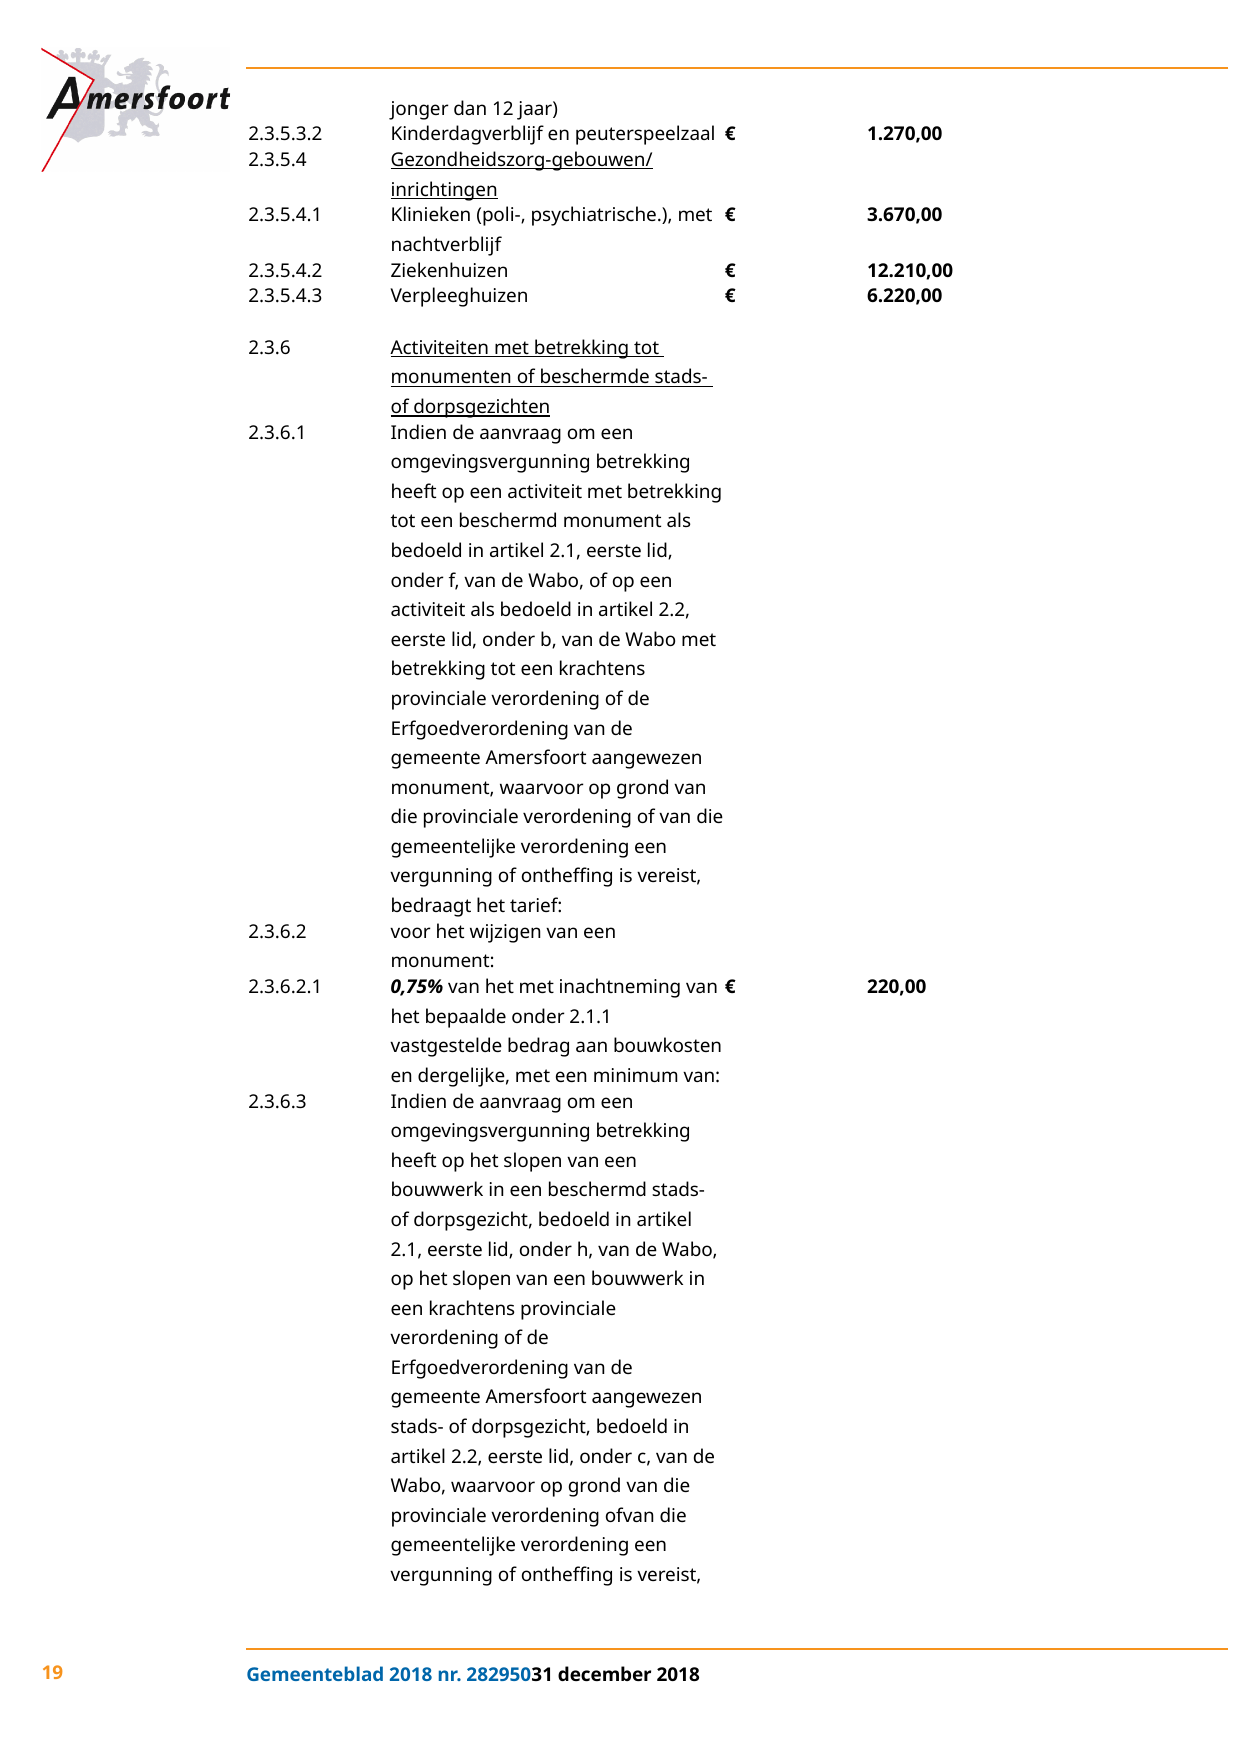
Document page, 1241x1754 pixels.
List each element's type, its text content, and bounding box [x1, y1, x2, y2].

table_cell € [725, 257, 867, 283]
picture [41, 47, 231, 172]
table_cell [390, 308, 724, 334]
table_cell [867, 419, 1009, 918]
table_cell 0,75% van het met inachtneming van het bepaalde onder 2.1.1 vastgestelde bedrag aan bouwkosten en dergelijke, met een minimum van: [390, 973, 724, 1088]
table_cell [725, 308, 867, 334]
table_cell [725, 918, 867, 973]
table_cell 3.670,00 [867, 202, 1009, 257]
table_cell [725, 334, 867, 419]
table_cell [867, 918, 1009, 973]
table_cell Indien de aanvraag om een omgevingsvergunning betrekking heeft op een activiteit met betrekking tot een beschermd monument als bedoeld in artikel 2.1, eerste lid, onder f, van de Wabo, of op een activiteit als bedoeld in artikel 2.2, eerste lid, onder b, van de Wabo met betrekking tot een krachtens provinciale verordening of de Erfgoedverordening van de gemeente Amersfoort aangewezen monument, waarvoor op grond van die provinciale verordening of van die gemeentelijke verordening een vergunning of ontheffing is vereist, bedraagt het tarief: [390, 419, 724, 918]
table_cell € [725, 202, 867, 257]
table_cell [867, 95, 1009, 121]
table_cell Gezondheidszorg-gebouwen/inrichtingen [390, 146, 724, 202]
table_cell € [725, 283, 867, 308]
table_cell [248, 95, 390, 121]
table_cell Klinieken (poli-, psychiatrische.), met nachtverblijf [390, 202, 724, 257]
table_cell 2.3.6.3 [248, 1088, 390, 1587]
table_cell 2.3.5.3.2 [248, 121, 390, 146]
table_cell 6.220,00 [867, 283, 1009, 308]
table_cell [867, 308, 1009, 334]
table_cell 2.3.6 [248, 334, 390, 419]
table_cell € [725, 973, 867, 1088]
table_cell 2.3.6.2 [248, 918, 390, 973]
table_cell 2.3.5.4 [248, 146, 390, 202]
table_cell 2.3.5.4.3 [248, 283, 390, 308]
table_cell [867, 1088, 1009, 1587]
table_cell [725, 419, 867, 918]
table_cell jonger dan 12 jaar) [390, 95, 724, 121]
table_cell Indien de aanvraag om een omgevingsvergunning betrekking heeft op het slopen van een bouwwerk in een beschermd stads- of dorpsgezicht, bedoeld in artikel 2.1, eerste lid, onder h, van de Wabo, op het slopen van een bouwwerk in een krachtens provinciale verordening of de Erfgoedverordening van de gemeente Amersfoort aangewezen stads- of dorpsgezicht, bedoeld in artikel 2.2, eerste lid, onder c, van de Wabo, waarvoor op grond van die provinciale verordening ofvan die gemeentelijke verordening een vergunning of ontheffing is vereist, [390, 1088, 724, 1587]
table_cell 1.270,00 [867, 121, 1009, 146]
table_cell 2.3.5.4.2 [248, 257, 390, 283]
table_cell Verpleeghuizen [390, 283, 724, 308]
table_cell [248, 308, 390, 334]
table_cell Activiteiten met betrekking tot monumenten of beschermde stads- of dorpsgezichten [390, 334, 724, 419]
table_cell [725, 146, 867, 202]
table_cell [867, 146, 1009, 202]
table_cell 2.3.6.1 [248, 419, 390, 918]
table_cell 2.3.6.2.1 [248, 973, 390, 1088]
table_cell 220,00 [867, 973, 1009, 1088]
table_cell [725, 95, 867, 121]
table_cell € [725, 121, 867, 146]
table_cell Ziekenhuizen [390, 257, 724, 283]
table_cell 2.3.5.4.1 [248, 202, 390, 257]
table_cell [867, 334, 1009, 419]
table_cell [725, 1088, 867, 1587]
table_cell voor het wijzigen van een monument: [390, 918, 724, 973]
table_cell Kinderdagverblijf en peuterspeelzaal [390, 121, 724, 146]
table_cell 12.210,00 [867, 257, 1009, 283]
